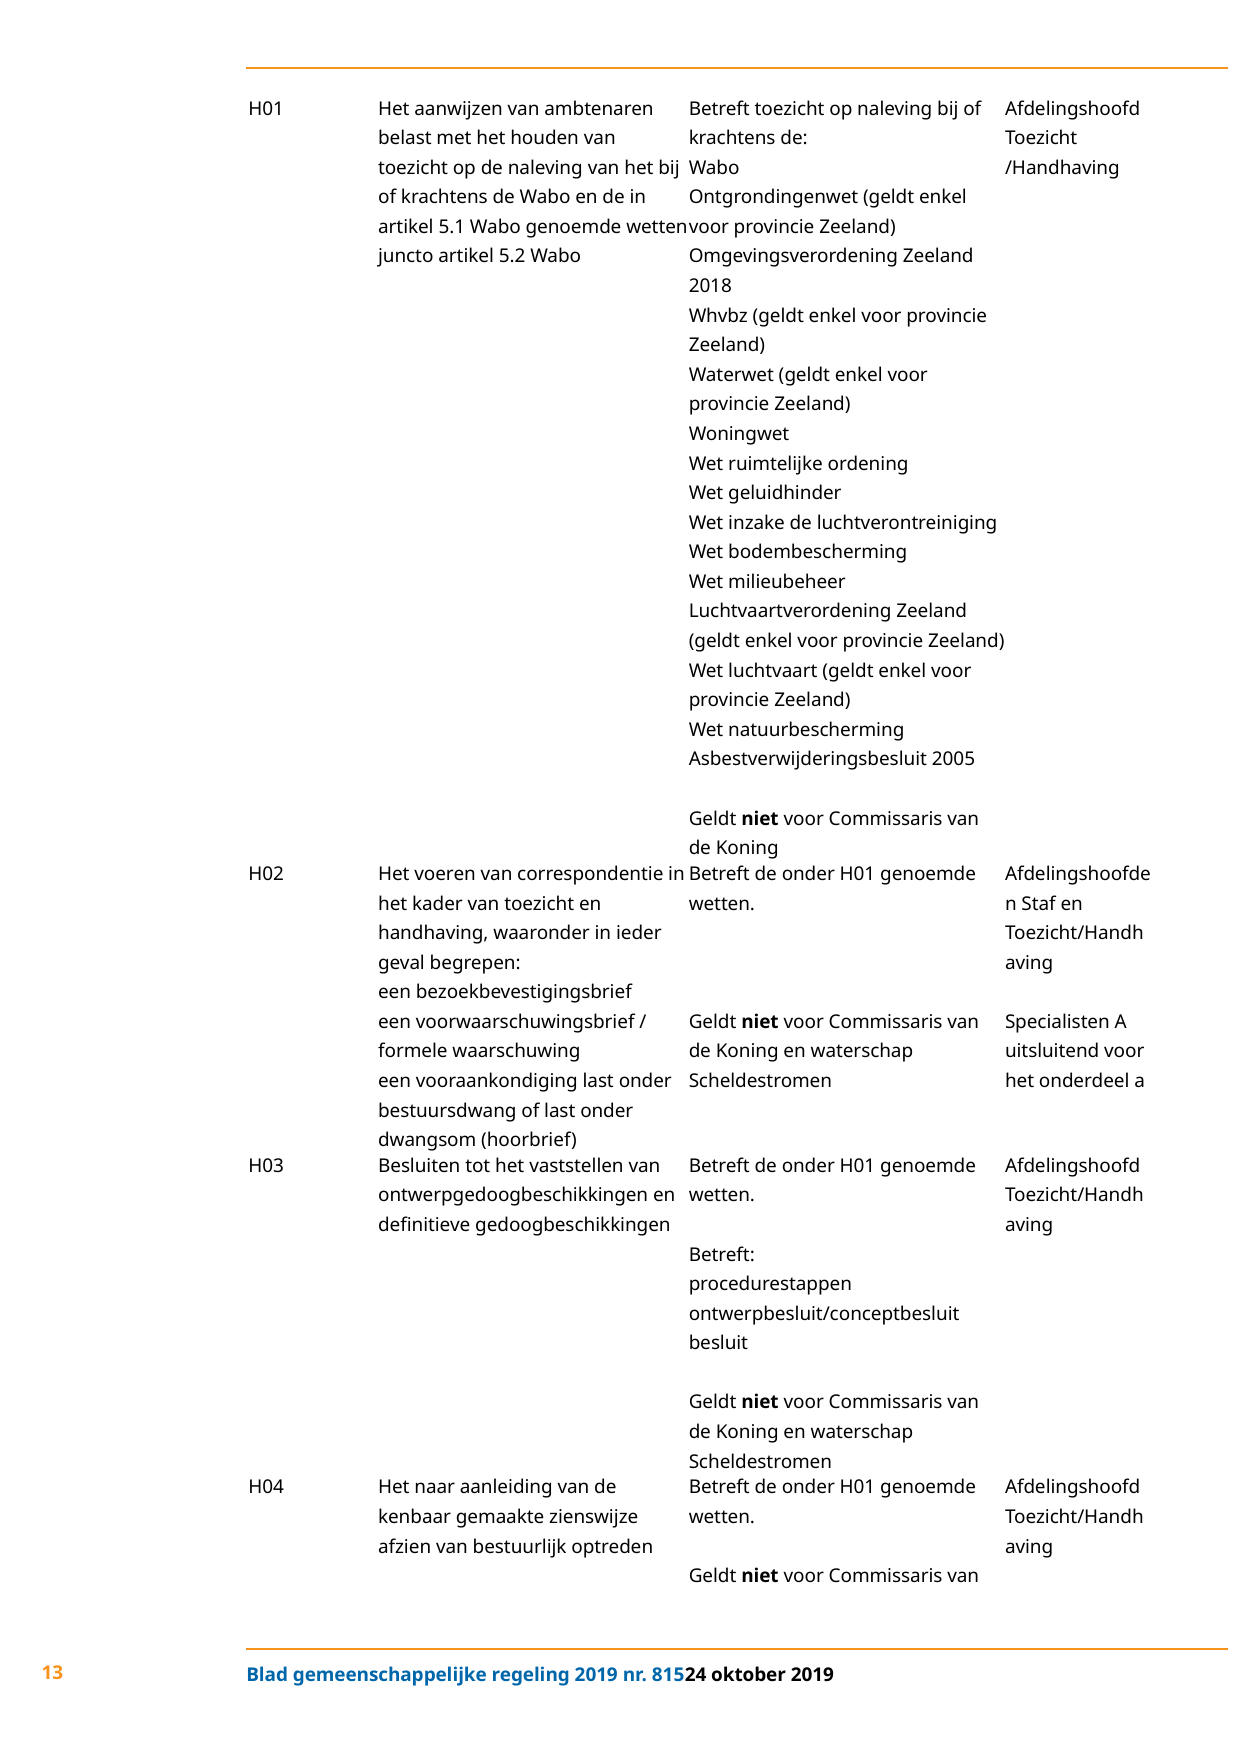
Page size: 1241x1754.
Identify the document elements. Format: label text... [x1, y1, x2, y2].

table_cell Betreft de onder H01 genoemde wetten. Geldt niet voor Commissaris van de Koning en waterschap Scheldestromen [689, 860, 1005, 1152]
table_cell Het aanwijzen van ambtenaren belast met het houden van toezicht op de naleving van het bij of krachtens de Wabo en de in artikel 5.1 Wabo genoemde wetten juncto artikel 5.2 Wabo [378, 95, 688, 860]
table_cell Afdelingshoofden Staf en Toezicht/Handhaving Specialisten A uitsluitend voor het onderdeel a [1005, 860, 1152, 1152]
table_cell Betreft de onder H01 genoemde wetten. Betreft: procedurestappen ontwerpbesluit/conceptbesluit besluit Geldt niet voor Commissaris van de Koning en waterschap Scheldestromen [689, 1152, 1005, 1474]
table_cell Het voeren van correspondentie in het kader van toezicht en handhaving, waaronder in ieder geval begrepen: een bezoekbevestigingsbrief een voorwaarschuwingsbrief / formele waarschuwing een vooraankondiging last onder bestuursdwang of last onder dwangsom (hoorbrief) [378, 860, 688, 1152]
table_cell Afdelingshoofd Toezicht/Handhaving [1005, 1152, 1152, 1474]
table_cell Betreft de onder H01 genoemde wetten. Geldt niet voor Commissaris van [689, 1474, 1005, 1588]
table_cell H04 [248, 1474, 378, 1588]
table_cell Het naar aanleiding van de kenbaar gemaakte zienswijze afzien van bestuurlijk optreden [378, 1474, 688, 1588]
picture [41, 47, 231, 172]
table_cell H03 [248, 1152, 378, 1474]
table_cell Betreft toezicht op naleving bij of krachtens de: Wabo Ontgrondingenwet (geldt enkel voor provincie Zeeland) Omgevingsverordening Zeeland 2018 Whvbz (geldt enkel voor provincie Zeeland) Waterwet (geldt enkel voor provincie Zeeland) Woningwet Wet ruimtelijke ordening Wet geluidhinder Wet inzake de luchtverontreiniging Wet bodembescherming Wet milieubeheer Luchtvaartverordening Zeeland (geldt enkel voor provincie Zeeland) Wet luchtvaart (geldt enkel voor provincie Zeeland) Wet natuurbescherming Asbestverwijderingsbesluit 2005 Geldt niet voor Commissaris van de Koning [689, 95, 1005, 860]
table_cell Afdelingshoofd Toezicht/Handhaving [1005, 1474, 1152, 1588]
table_cell Besluiten tot het vaststellen van ontwerpgedoogbeschikkingen en definitieve gedoogbeschikkingen [378, 1152, 688, 1474]
table_cell Afdelingshoofd Toezicht /Handhaving [1005, 95, 1152, 860]
table_cell H01 [248, 95, 378, 860]
table_cell H02 [248, 860, 378, 1152]
